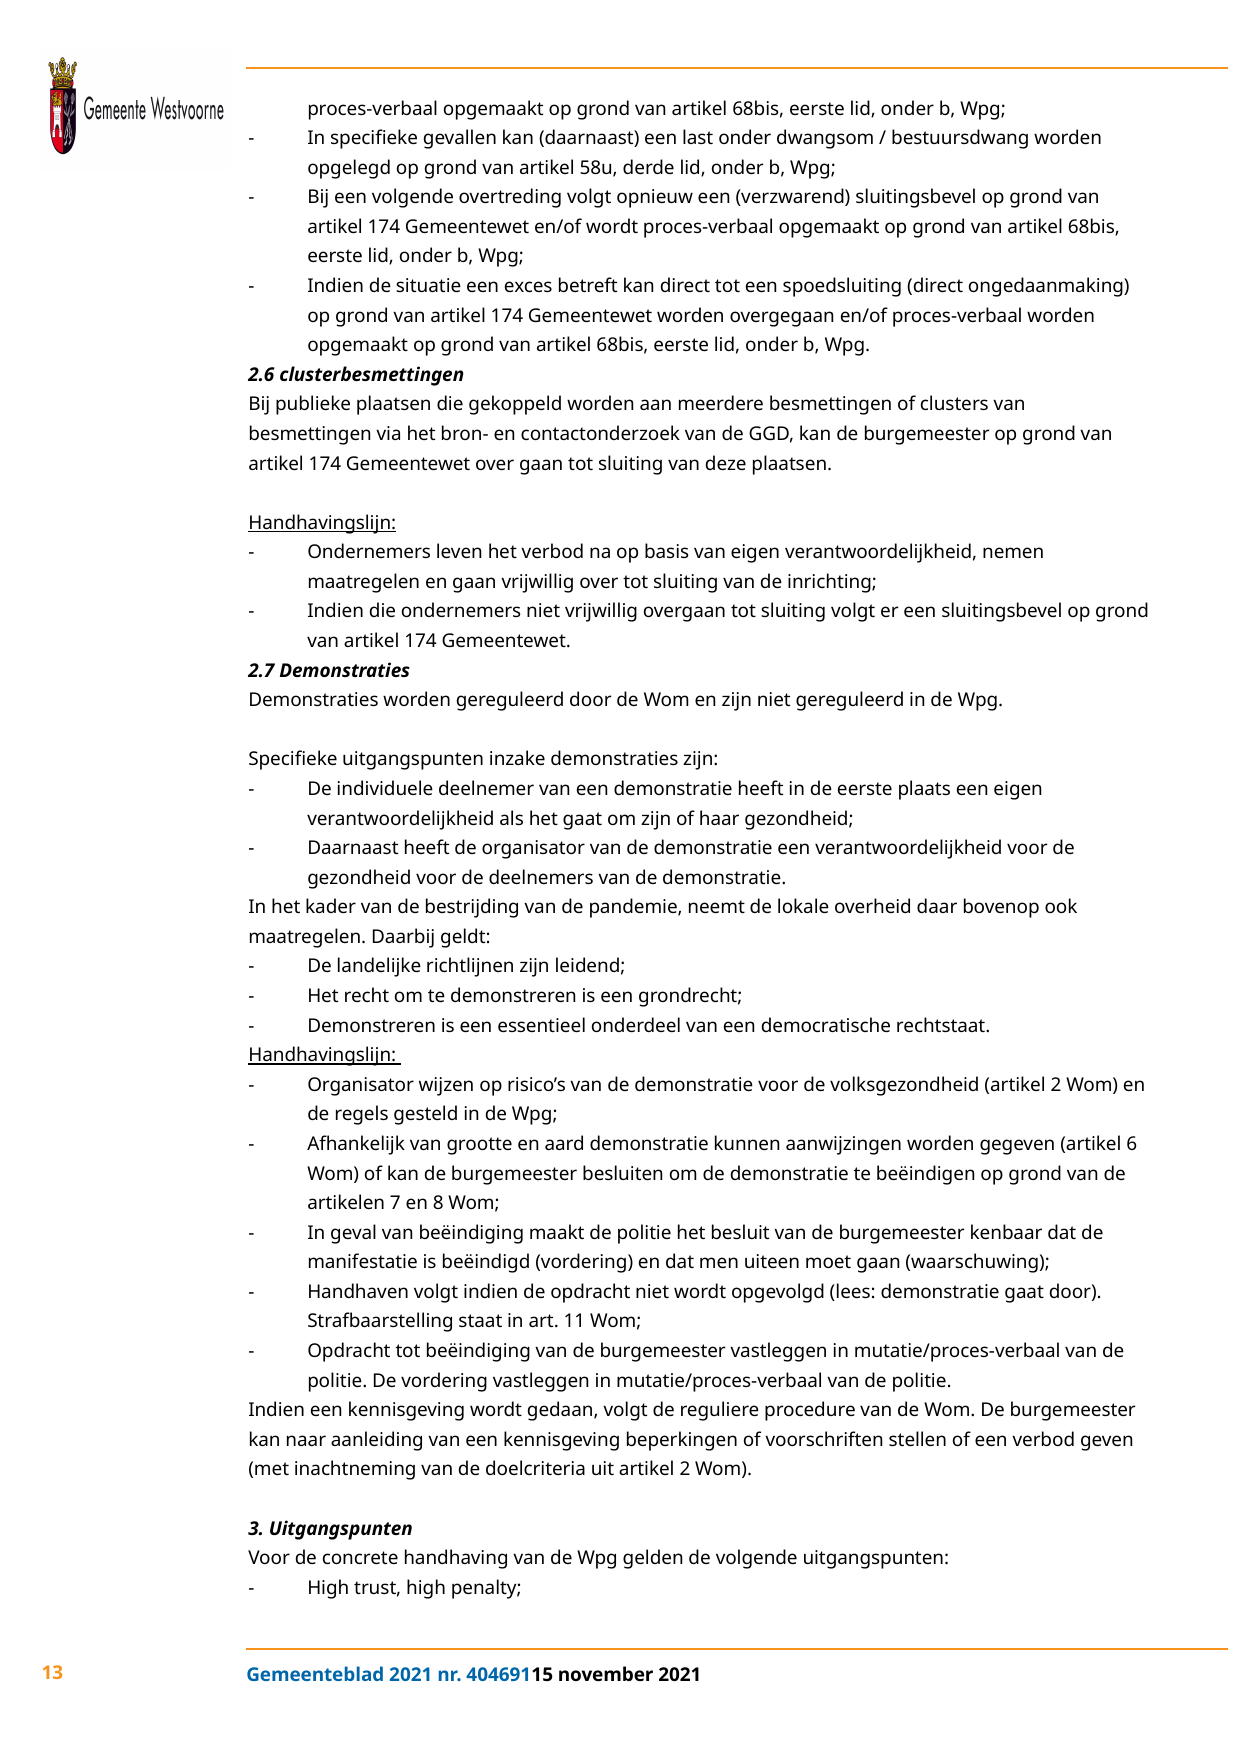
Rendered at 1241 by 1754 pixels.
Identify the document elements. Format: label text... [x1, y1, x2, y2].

text Handhavingslijn: [248, 509, 1152, 535]
text Specifieke uitgangspunten inzake demonstraties zijn: [248, 746, 1152, 771]
text Voor de concrete handhaving van de Wpg gelden de volgende uitgangspunten: [248, 1544, 1152, 1570]
list Indien die ondernemers niet vrijwillig overgaan tot sluiting volgt er een sluitingsbevel op grond van artikel 174 Gemeentewet. [248, 598, 1152, 653]
text Handhavingslijn: [248, 1041, 1152, 1067]
text Bij publieke plaatsen die gekoppeld worden aan meerdere besmettingen of clusters van besmettingen via het bron- en contactonderzoek van de GGD, kan de burgemeester op grond van artikel 174 Gemeentewet over gaan tot sluiting van deze plaatsen. [248, 391, 1152, 476]
text In het kader van de bestrijding van de pandemie, neemt de lokale overheid daar bovenop ook maatregelen. Daarbij geldt: [248, 893, 1152, 949]
text Indien een kennisgeving wordt gedaan, volgt de reguliere procedure van de Wom. De burgemeester kan naar aanleiding van een kennisgeving beperkingen of voorschriften stellen of een verbod geven (met inachtneming van de doelcriteria uit artikel 2 Wom). [248, 1396, 1152, 1481]
list Daarnaast heeft de organisator van de demonstratie een verantwoordelijkheid voor de gezondheid voor de deelnemers van de demonstratie. [248, 834, 1152, 890]
text Demonstraties worden gereguleerd door de Wom en zijn niet gereguleerd in de Wpg. [248, 686, 1152, 712]
list Opdracht tot beëindiging van de burgemeester vastleggen in mutatie/proces-verbaal van de politie. De vordering vastleggen in mutatie/proces-verbaal van de politie. [248, 1337, 1152, 1393]
list De landelijke richtlijnen zijn leidend; [248, 953, 1152, 978]
list Afhankelijk van grootte en aard demonstratie kunnen aanwijzingen worden gegeven (artikel 6 Wom) of kan de burgemeester besluiten om de demonstratie te beëindigen op grond van de artikelen 7 en 8 Wom; [248, 1130, 1152, 1215]
list Handhaven volgt indien de opdracht niet wordt opgevolgd (lees: demonstratie gaat door). Strafbaarstelling staat in art. 11 Wom; [248, 1278, 1152, 1333]
text 2.7 Demonstraties [248, 657, 1152, 683]
list Bij een volgende overtreding volgt opnieuw een (verzwarend) sluitingsbevel op grond van artikel 174 Gemeentewet en/of wordt proces-verbaal opgemaakt op grond van artikel 68bis, eerste lid, onder b, Wpg; [248, 183, 1152, 268]
list proces-verbaal opgemaakt op grond van artikel 68bis, eerste lid, onder b, Wpg; [248, 95, 1152, 121]
list Demonstreren is een essentieel onderdeel van een democratische rechtstaat. [248, 1012, 1152, 1038]
picture [41, 47, 231, 172]
list De individuele deelnemer van een demonstratie heeft in de eerste plaats een eigen verantwoordelijkheid als het gaat om zijn of haar gezondheid; [248, 775, 1152, 831]
list In geval van beëindiging maakt de politie het besluit van de burgemeester kenbaar dat de manifestatie is beëindigd (vordering) en dat men uiteen moet gaan (waarschuwing); [248, 1219, 1152, 1274]
text 3. Uitgangspunten [248, 1515, 1152, 1541]
list Indien de situatie een exces betreft kan direct tot een spoedsluiting (direct ongedaanmaking) op grond van artikel 174 Gemeentewet worden overgegaan en/of proces-verbaal worden opgemaakt op grond van artikel 68bis, eerste lid, onder b, Wpg. [248, 272, 1152, 357]
list In specifieke gevallen kan (daarnaast) een last onder dwangsom / bestuursdwang worden opgelegd op grond van artikel 58u, derde lid, onder b, Wpg; [248, 124, 1152, 180]
list Het recht om te demonstreren is een grondrecht; [248, 982, 1152, 1008]
list Ondernemers leven het verbod na op basis van eigen verantwoordelijkheid, nemen maatregelen en gaan vrijwillig over tot sluiting van de inrichting; [248, 538, 1152, 594]
text 2.6 clusterbesmettingen [248, 361, 1152, 387]
list High trust, high penalty; [248, 1574, 1152, 1600]
list Organisator wijzen op risico’s van de demonstratie voor de volksgezondheid (artikel 2 Wom) en de regels gesteld in de Wpg; [248, 1071, 1152, 1126]
